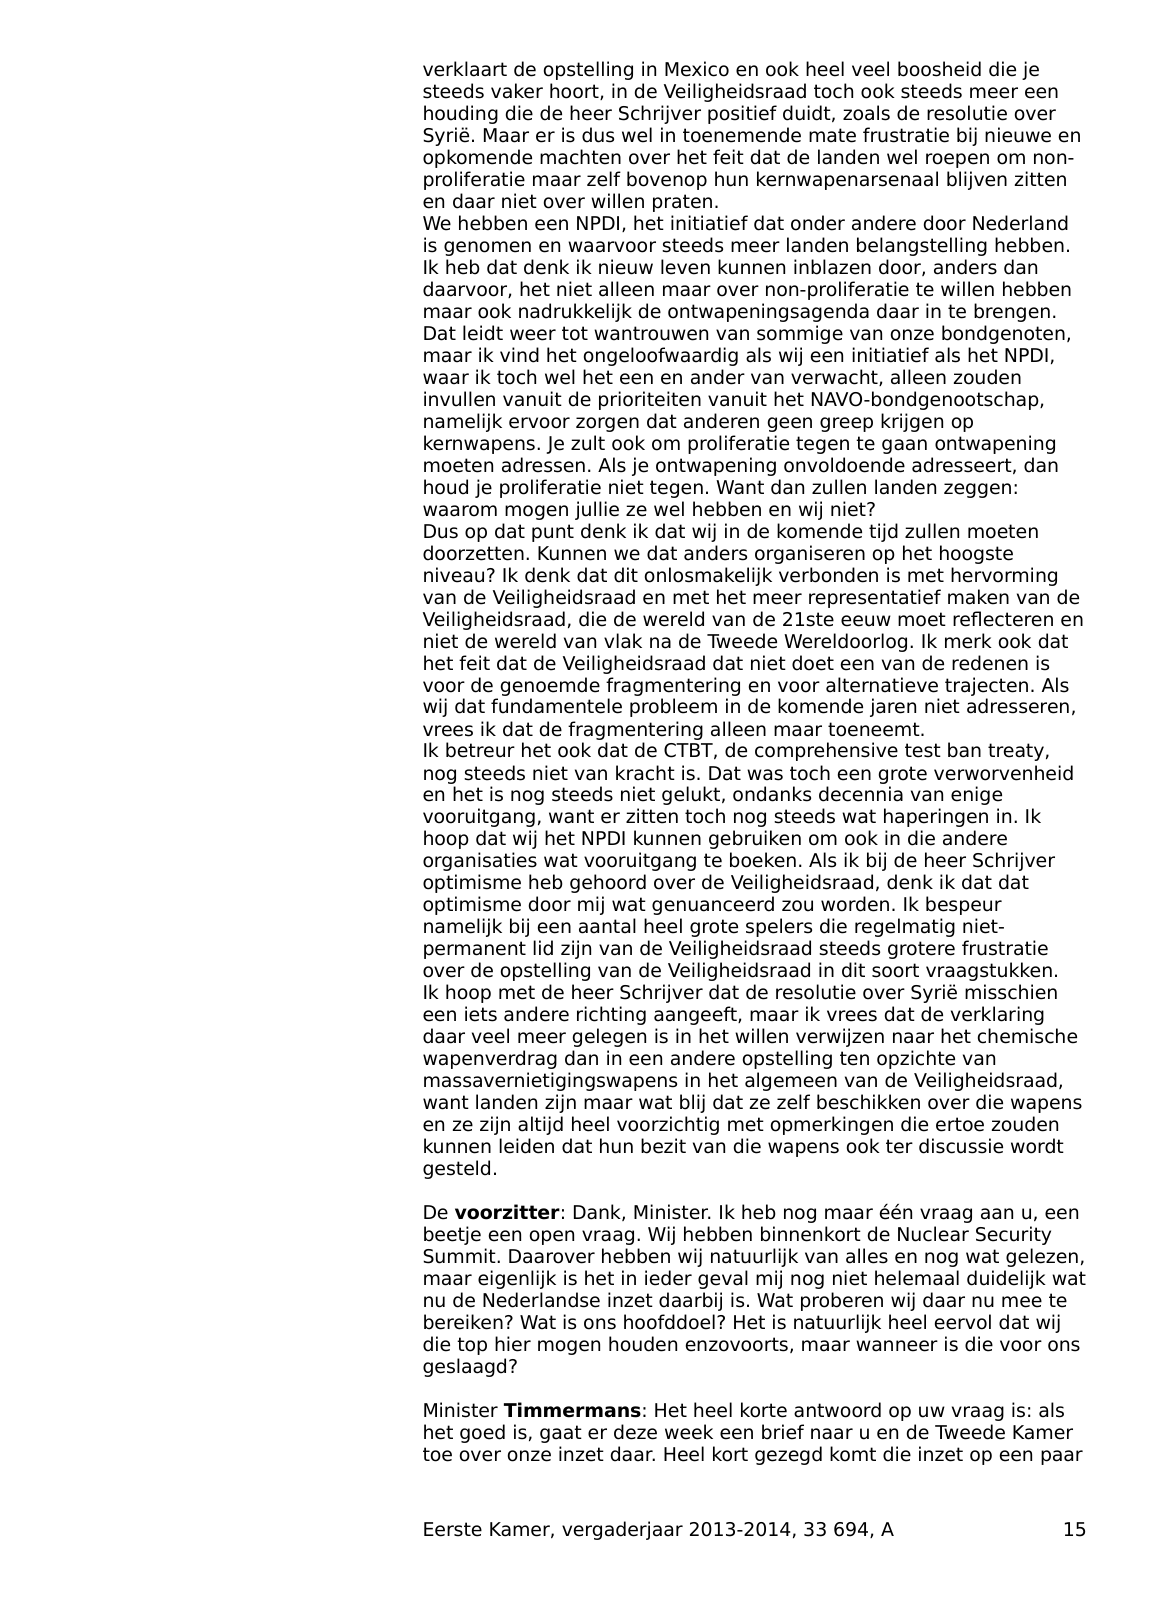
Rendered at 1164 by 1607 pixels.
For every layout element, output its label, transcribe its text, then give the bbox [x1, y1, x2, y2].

text De voorzitter: Dank, Minister. Ik heb nog maar één vraag aan u, een beetje een open vraag. Wij hebben binnenkort de Nuclear Security Summit. Daarover hebben wij natuurlijk van alles en nog wat gelezen, maar eigenlijk is het in ieder geval mij nog niet helemaal duidelijk wat nu de Nederlandse inzet daarbij is. Wat proberen wij daar nu mee te bereiken? Wat is ons hoofddoel? Het is natuurlijk heel eervol dat wij die top hier mogen houden enzovoorts, maar wanneer is die voor ons geslaagd? [422, 1202, 1087, 1378]
text verklaart de opstelling in Mexico en ook heel veel boosheid die je steeds vaker hoort, in de Veiligheidsraad toch ook steeds meer een houding die de heer Schrijver positief duidt, zoals de resolutie over Syrië. Maar er is dus wel in toenemende mate frustratie bij nieuwe en opkomende machten over het feit dat de landen wel roepen om non-proliferatie maar zelf bovenop hun kernwapenarsenaal blijven zitten en daar niet over willen praten. [422, 59, 1087, 213]
text Dus op dat punt denk ik dat wij in de komende tijd zullen moeten doorzetten. Kunnen we dat anders organiseren op het hoogste niveau? Ik denk dat dit onlosmakelijk verbonden is met hervorming van de Veiligheidsraad en met het meer representatief maken van de Veiligheidsraad, die de wereld van de 21ste eeuw moet reflecteren en niet de wereld van vlak na de Tweede Wereldoorlog. Ik merk ook dat het feit dat de Veiligheidsraad dat niet doet een van de redenen is voor de genoemde fragmentering en voor alternatieve trajecten. Als wij dat fundamentele probleem in de komende jaren niet adresseren, vrees ik dat de fragmentering alleen maar toeneemt. [422, 521, 1087, 740]
text Ik betreur het ook dat de CTBT, de comprehensive test ban treaty, nog steeds niet van kracht is. Dat was toch een grote verworvenheid en het is nog steeds niet gelukt, ondanks decennia van enige vooruitgang, want er zitten toch nog steeds wat haperingen in. Ik hoop dat wij het NPDI kunnen gebruiken om ook in die andere organisaties wat vooruitgang te boeken. Als ik bij de heer Schrijver optimisme heb gehoord over de Veiligheidsraad, denk ik dat dat optimisme door mij wat genuanceerd zou worden. Ik bespeur namelijk bij een aantal heel grote spelers die regelmatig niet-permanent lid zijn van de Veiligheidsraad steeds grotere frustratie over de opstelling van de Veiligheidsraad in dit soort vraagstukken. [422, 740, 1087, 982]
text Minister Timmermans: Het heel korte antwoord op uw vraag is: als het goed is, gaat er deze week een brief naar u en de Tweede Kamer toe over onze inzet daar. Heel kort gezegd komt die inzet op een paar [422, 1400, 1087, 1466]
text We hebben een NPDI, het initiatief dat onder andere door Nederland is genomen en waarvoor steeds meer landen belangstelling hebben. Ik heb dat denk ik nieuw leven kunnen inblazen door, anders dan daarvoor, het niet alleen maar over non-proliferatie te willen hebben maar ook nadrukkelijk de ontwapeningsagenda daar in te brengen. Dat leidt weer tot wantrouwen van sommige van onze bondgenoten, maar ik vind het ongeloofwaardig als wij een initiatief als het NPDI, waar ik toch wel het een en ander van verwacht, alleen zouden invullen vanuit de prioriteiten vanuit het NAVO-bondgenootschap, namelijk ervoor zorgen dat anderen geen greep krijgen op kernwapens. Je zult ook om proliferatie tegen te gaan ontwapening moeten adressen. Als je ontwapening onvoldoende adresseert, dan houd je proliferatie niet tegen. Want dan zullen landen zeggen: waarom mogen jullie ze wel hebben en wij niet? [422, 213, 1087, 521]
text Ik hoop met de heer Schrijver dat de resolutie over Syrië misschien een iets andere richting aangeeft, maar ik vrees dat de verklaring daar veel meer gelegen is in het willen verwijzen naar het chemische wapenverdrag dan in een andere opstelling ten opzichte van massavernietigingswapens in het algemeen van de Veiligheidsraad, want landen zijn maar wat blij dat ze zelf beschikken over die wapens en ze zijn altijd heel voorzichtig met opmerkingen die ertoe zouden kunnen leiden dat hun bezit van die wapens ook ter discussie wordt gesteld. [422, 982, 1087, 1180]
